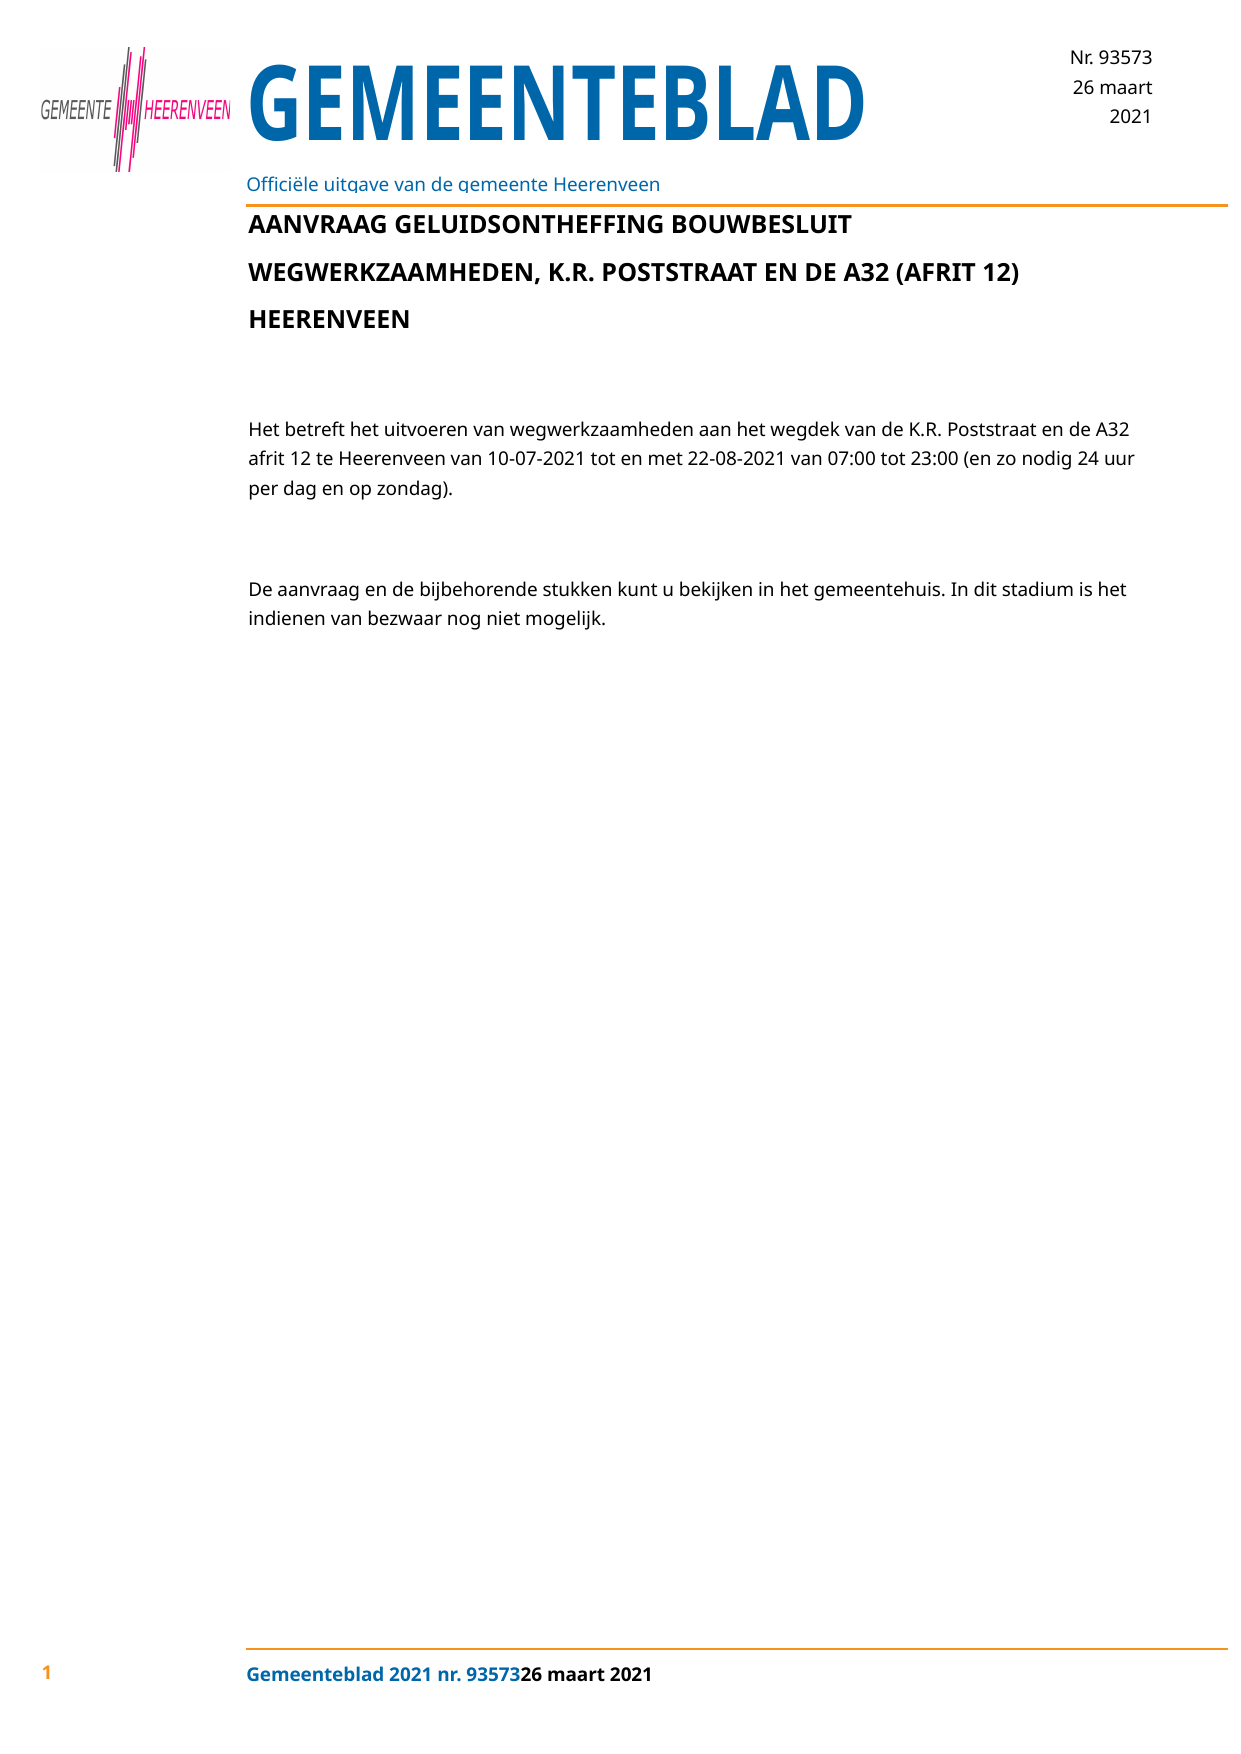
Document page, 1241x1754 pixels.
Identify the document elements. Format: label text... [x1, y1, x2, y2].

text AANVRAAG GELUIDSONTHEFFING BOUWBESLUIT WEGWERKZAAMHEDEN, K.R. POSTSTRAAT EN DE A32 (AFRIT 12) HEERENVEEN [248, 207, 1152, 336]
text Het betreft het uitvoeren van wegwerkzaamheden aan het wegdek van de K.R. Poststraat en de A32 afrit 12 te Heerenveen van 10-07-2021 tot en met 22-08-2021 van 07:00 tot 23:00 (en zo nodig 24 uur per dag en op zondag). [248, 416, 1152, 501]
picture [41, 47, 231, 172]
text De aanvraag en de bijbehorende stukken kunt u bekijken in het gemeentehuis. In dit stadium is het indienen van bezwaar nog niet mogelijk. [248, 576, 1152, 631]
